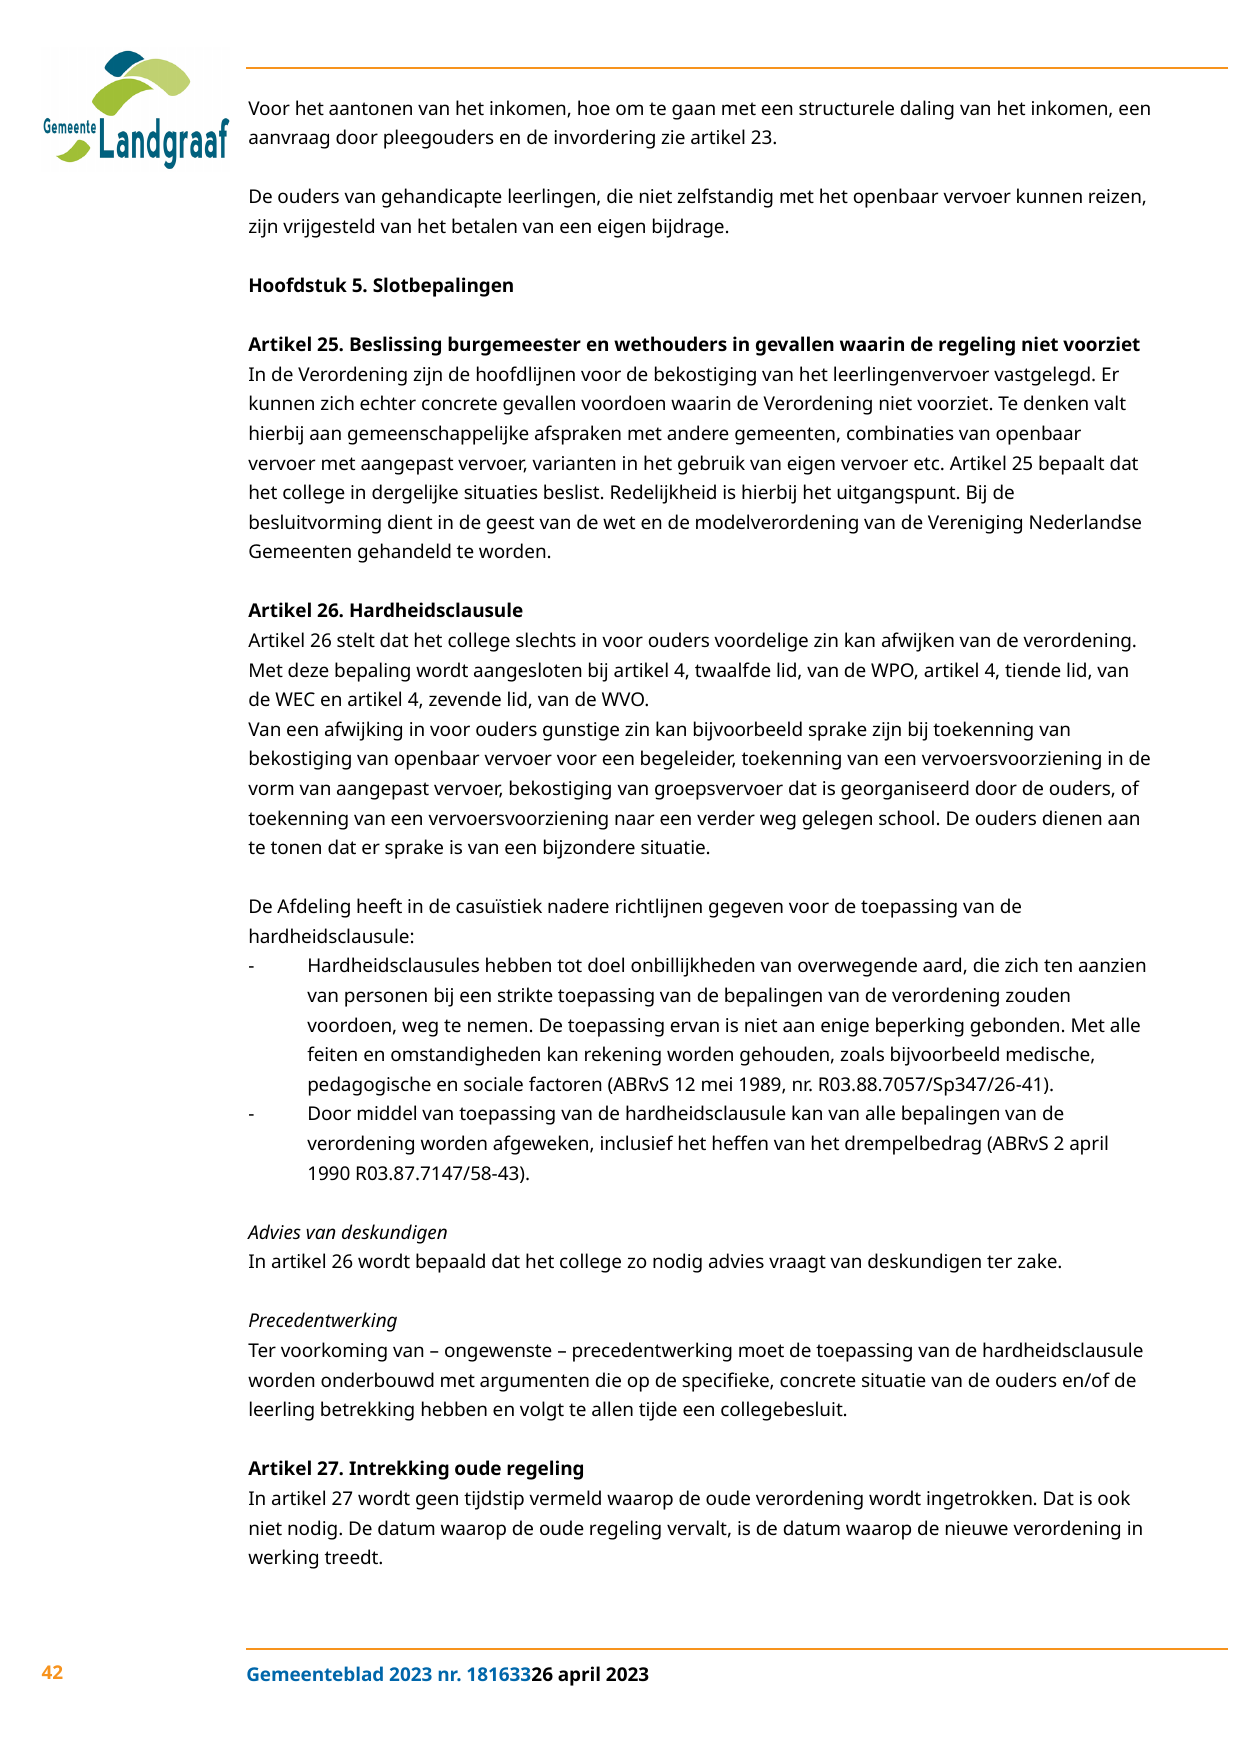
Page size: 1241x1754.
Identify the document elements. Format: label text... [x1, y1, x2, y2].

list Door middel van toepassing van de hardheidsclausule kan van alle bepalingen van de verordening worden afgeweken, inclusief het heffen van het drempelbedrag (ABRvS 2 april 1990 R03.87.7147/58-43). [248, 1101, 1152, 1186]
text De Afdeling heeft in de casuïstiek nadere richtlijnen gegeven voor de toepassing van de hardheidsclausule: [248, 893, 1152, 949]
text Advies van deskundigen [248, 1219, 1152, 1245]
text De ouders van gehandicapte leerlingen, die niet zelfstandig met het openbaar vervoer kunnen reizen, zijn vrijgesteld van het betalen van een eigen bijdrage. [248, 183, 1152, 239]
text Ter voorkoming van – ongewenste – precedentwerking moet de toepassing van de hardheidsclausule worden onderbouwd met argumenten die op de specifieke, concrete situatie van de ouders en/of de leerling betrekking hebben en volgt te allen tijde een collegebesluit. [248, 1337, 1152, 1422]
picture [41, 47, 231, 172]
text Artikel 27. Intrekking oude regeling [248, 1456, 1152, 1481]
text In artikel 27 wordt geen tijdstip vermeld waarop de oude verordening wordt ingetrokken. Dat is ook niet nodig. De datum waarop de oude regeling vervalt, is de datum waarop de nieuwe verordening in werking treedt. [248, 1485, 1152, 1570]
text In de Verordening zijn de hoofdlijnen voor de bekostiging van het leerlingenvervoer vastgelegd. Er kunnen zich echter concrete gevallen voordoen waarin de Verordening niet voorziet. Te denken valt hierbij aan gemeenschappelijke afspraken met andere gemeenten, combinaties van openbaar vervoer met aangepast vervoer, varianten in het gebruik van eigen vervoer etc. Artikel 25 bepaalt dat het college in dergelijke situaties beslist. Redelijkheid is hierbij het uitgangspunt. Bij de besluitvorming dient in de geest van de wet en de modelverordening van de Vereniging Nederlandse Gemeenten gehandeld te worden. [248, 361, 1152, 564]
text Hoofdstuk 5. Slotbepalingen [248, 272, 1152, 298]
text Artikel 25. Beslissing burgemeester en wethouders in gevallen waarin de regeling niet voorziet [248, 331, 1152, 357]
text Voor het aantonen van het inkomen, hoe om te gaan met een structurele daling van het inkomen, een aanvraag door pleegouders en de invordering zie artikel 23. [248, 95, 1152, 150]
text In artikel 26 wordt bepaald dat het college zo nodig advies vraagt van deskundigen ter zake. [248, 1248, 1152, 1274]
text Artikel 26. Hardheidsclausule [248, 598, 1152, 623]
text Artikel 26 stelt dat het college slechts in voor ouders voordelige zin kan afwijken van de verordening. Met deze bepaling wordt aangesloten bij artikel 4, twaalfde lid, van de WPO, artikel 4, tiende lid, van de WEC en artikel 4, zevende lid, van de WVO. [248, 627, 1152, 712]
text Van een afwijking in voor ouders gunstige zin kan bijvoorbeeld sprake zijn bij toekenning van bekostiging van openbaar vervoer voor een begeleider, toekenning van een vervoersvoorziening in de vorm van aangepast vervoer, bekostiging van groepsvervoer dat is georganiseerd door de ouders, of toekenning van een vervoersvoorziening naar een verder weg gelegen school. De ouders dienen aan te tonen dat er sprake is van een bijzondere situatie. [248, 716, 1152, 860]
text Precedentwerking [248, 1308, 1152, 1333]
list Hardheidsclausules hebben tot doel onbillijkheden van overwegende aard, die zich ten aanzien van personen bij een strikte toepassing van de bepalingen van de verordening zouden voordoen, weg te nemen. De toepassing ervan is niet aan enige beperking gebonden. Met alle feiten en omstandigheden kan rekening worden gehouden, zoals bijvoorbeeld medische, pedagogische en sociale factoren (ABRvS 12 mei 1989, nr. R03.88.7057/Sp347/26-41). [248, 953, 1152, 1097]
